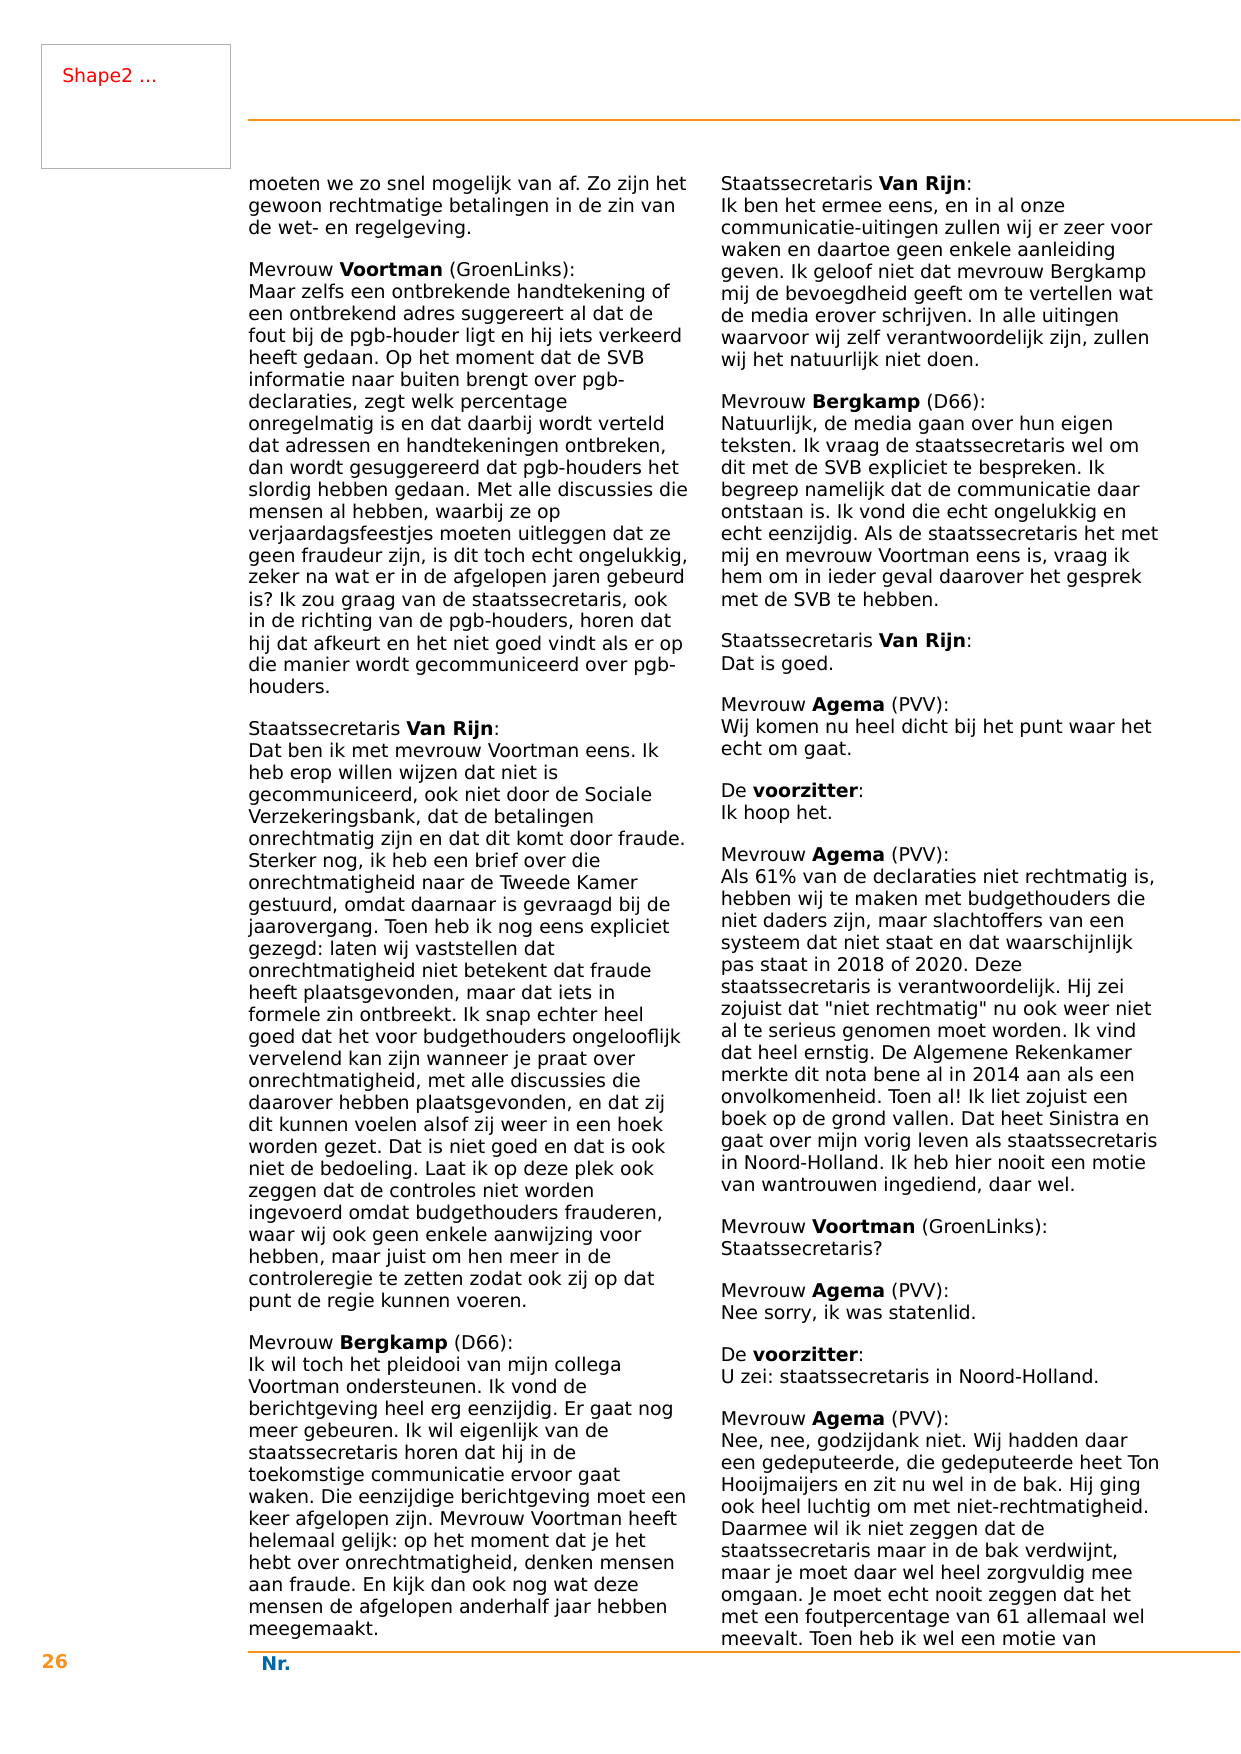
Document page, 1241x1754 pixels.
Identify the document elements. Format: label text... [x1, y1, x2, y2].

text Nee, nee, godzijdank niet. Wij hadden daar een gedeputeerde, die gedeputeerde heet Ton Hooijmaijers en zit nu wel in de bak. Hij ging ook heel luchtig om met niet-rechtmatigheid. Daarmee wil ik niet zeggen dat de staatssecretaris maar in de bak verdwijnt, maar je moet daar wel heel zorgvuldig mee omgaan. Je moet echt nooit zeggen dat het met een foutpercentage van 61 allemaal wel meevalt. Toen heb ik wel een motie van [721, 1430, 1163, 1649]
text Mevrouw Agema (PVV): [721, 1408, 1163, 1430]
text Staatssecretaris Van Rijn: [721, 173, 1163, 195]
text U zei: staatssecretaris in Noord-Holland. [721, 1366, 1163, 1388]
text Mevrouw Agema (PVV): [721, 1280, 1163, 1302]
text moeten we zo snel mogelijk van af. Zo zijn het gewoon rechtmatige betalingen in de zin van de wet- en regelgeving. [248, 173, 691, 239]
text Ik ben het ermee eens, en in al onze communicatie-uitingen zullen wij er zeer voor waken en daartoe geen enkele aanleiding geven. Ik geloof niet dat mevrouw Bergkamp mij de bevoegdheid geeft om te vertellen wat de media erover schrijven. In alle uitingen waarvoor wij zelf verantwoordelijk zijn, zullen wij het natuurlijk niet doen. [721, 195, 1163, 371]
text Mevrouw Bergkamp (D66): [721, 391, 1163, 413]
text Ik hoop het. [721, 802, 1163, 824]
text Mevrouw Voortman (GroenLinks): [248, 259, 691, 281]
text Mevrouw Voortman (GroenLinks): [721, 1216, 1163, 1238]
text Dat ben ik met mevrouw Voortman eens. Ik heb erop willen wijzen dat niet is gecommuniceerd, ook niet door de Sociale Verzekeringsbank, dat de betalingen onrechtmatig zijn en dat dit komt door fraude. Sterker nog, ik heb een brief over die onrechtmatigheid naar de Tweede Kamer gestuurd, omdat daarnaar is gevraagd bij de jaarovergang. Toen heb ik nog eens expliciet gezegd: laten wij vaststellen dat onrechtmatigheid niet betekent dat fraude heeft plaatsgevonden, maar dat iets in formele zin ontbreekt. Ik snap echter heel goed dat het voor budgethouders ongelooflijk vervelend kan zijn wanneer je praat over onrechtmatigheid, met alle discussies die daarover hebben plaatsgevonden, en dat zij dit kunnen voelen alsof zij weer in een hoek worden gezet. Dat is niet goed en dat is ook niet de bedoeling. Laat ik op deze plek ook zeggen dat de controles niet worden ingevoerd omdat budgethouders frauderen, waar wij ook geen enkele aanwijzing voor hebben, maar juist om hen meer in de controleregie te zetten zodat ook zij op dat punt de regie kunnen voeren. [248, 740, 691, 1312]
text Nee sorry, ik was statenlid. [721, 1302, 1163, 1324]
text De voorzitter: [721, 780, 1163, 802]
text Mevrouw Bergkamp (D66): [248, 1332, 691, 1354]
text Staatssecretaris? [721, 1238, 1163, 1260]
text Mevrouw Agema (PVV): [721, 844, 1163, 866]
text De voorzitter: [721, 1344, 1163, 1366]
text Dat is goed. [721, 652, 1163, 674]
text Mevrouw Agema (PVV): [721, 694, 1163, 716]
text Staatssecretaris Van Rijn: [721, 630, 1163, 652]
text Natuurlijk, de media gaan over hun eigen teksten. Ik vraag de staatssecretaris wel om dit met de SVB expliciet te bespreken. Ik begreep namelijk dat de communicatie daar ontstaan is. Ik vond die echt ongelukkig en echt eenzijdig. Als de staatssecretaris het met mij en mevrouw Voortman eens is, vraag ik hem om in ieder geval daarover het gesprek met de SVB te hebben. [721, 413, 1163, 610]
text Als 61% van de declaraties niet rechtmatig is, hebben wij te maken met budgethouders die niet daders zijn, maar slachtoffers van een systeem dat niet staat en dat waarschijnlijk pas staat in 2018 of 2020. Deze staatssecretaris is verantwoordelijk. Hij zei zojuist dat "niet rechtmatig" nu ook weer niet al te serieus genomen moet worden. Ik vind dat heel ernstig. De Algemene Rekenkamer merkte dit nota bene al in 2014 aan als een onvolkomenheid. Toen al! Ik liet zojuist een boek op de grond vallen. Dat heet Sinistra en gaat over mijn vorig leven als staatssecretaris in Noord-Holland. Ik heb hier nooit een motie van wantrouwen ingediend, daar wel. [721, 866, 1163, 1196]
text Staatssecretaris Van Rijn: [248, 718, 691, 740]
text Wij komen nu heel dicht bij het punt waar het echt om gaat. [721, 716, 1163, 760]
text Ik wil toch het pleidooi van mijn collega Voortman ondersteunen. Ik vond de berichtgeving heel erg eenzijdig. Er gaat nog meer gebeuren. Ik wil eigenlijk van de staatssecretaris horen dat hij in de toekomstige communicatie ervoor gaat waken. Die eenzijdige berichtgeving moet een keer afgelopen zijn. Mevrouw Voortman heeft helemaal gelijk: op het moment dat je het hebt over onrechtmatigheid, denken mensen aan fraude. En kijk dan ook nog wat deze mensen de afgelopen anderhalf jaar hebben meegemaakt. [248, 1354, 691, 1639]
text Maar zelfs een ontbrekende handtekening of een ontbrekend adres suggereert al dat de fout bij de pgb-houder ligt en hij iets verkeerd heeft gedaan. Op het moment dat de SVB informatie naar buiten brengt over pgb-declaraties, zegt welk percentage onregelmatig is en dat daarbij wordt verteld dat adressen en handtekeningen ontbreken, dan wordt gesuggereerd dat pgb-houders het slordig hebben gedaan. Met alle discussies die mensen al hebben, waarbij ze op verjaardagsfeestjes moeten uitleggen dat ze geen fraudeur zijn, is dit toch echt ongelukkig, zeker na wat er in de afgelopen jaren gebeurd is? Ik zou graag van de staatssecretaris, ook in de richting van de pgb-houders, horen dat hij dat afkeurt en het niet goed vindt als er op die manier wordt gecommuniceerd over pgb-houders. [248, 281, 691, 698]
